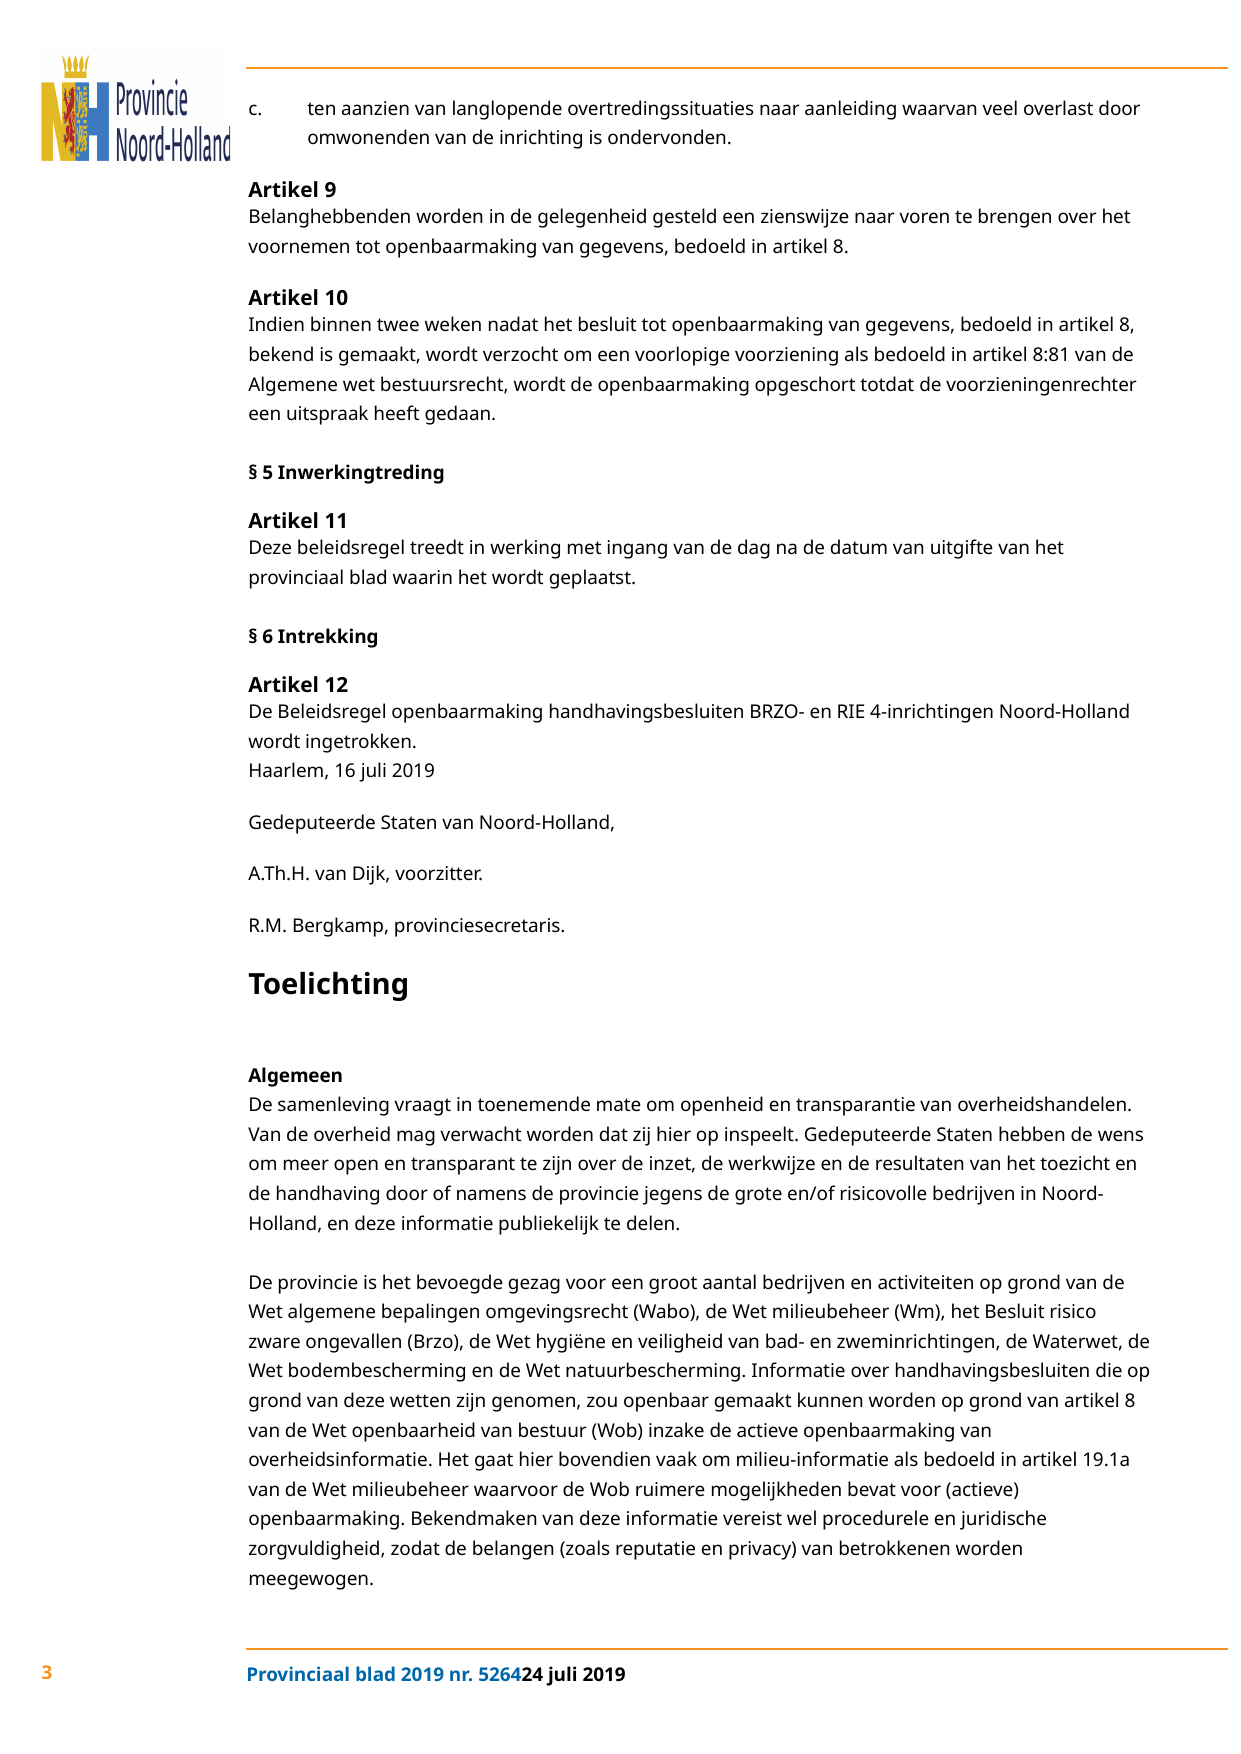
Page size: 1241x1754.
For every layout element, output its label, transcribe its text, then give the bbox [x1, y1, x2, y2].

text Gedeputeerde Staten van Noord-Holland, [248, 809, 1152, 835]
text Artikel 12 [248, 670, 1152, 698]
list ten aanzien van langlopende overtredingssituaties naar aanleiding waarvan veel overlast door omwonenden van de inrichting is ondervonden. [248, 95, 1152, 150]
text Artikel 11 [248, 506, 1152, 534]
text A.Th.H. van Dijk, voorzitter. [248, 860, 1152, 886]
text Deze beleidsregel treedt in werking met ingang van de dag na de datum van uitgifte van het provinciaal blad waarin het wordt geplaatst. [248, 534, 1152, 590]
text Algemeen [248, 1062, 1152, 1087]
text § 6 Intrekking [248, 623, 1152, 649]
text R.M. Bergkamp, provinciesecretaris. [248, 912, 1152, 938]
text Toelichting [248, 963, 1152, 1003]
text Artikel 10 [248, 283, 1152, 312]
text Haarlem, 16 juli 2019 [248, 757, 1152, 783]
text Indien binnen twee weken nadat het besluit tot openbaarmaking van gegevens, bedoeld in artikel 8, bekend is gemaakt, wordt verzocht om een voorlopige voorziening als bedoeld in artikel 8:81 van de Algemene wet bestuursrecht, wordt de openbaarmaking opgeschort totdat de voorzieningenrechter een uitspraak heeft gedaan. [248, 312, 1152, 426]
text De provincie is het bevoegde gezag voor een groot aantal bedrijven en activiteiten op grond van de Wet algemene bepalingen omgevingsrecht (Wabo), de Wet milieubeheer (Wm), het Besluit risico zware ongevallen (Brzo), de Wet hygiëne en veiligheid van bad- en zweminrichtingen, de Waterwet, de Wet bodembescherming en de Wet natuurbescherming. Informatie over handhavingsbesluiten die op grond van deze wetten zijn genomen, zou openbaar gemaakt kunnen worden op grond van artikel 8 van de Wet openbaarheid van bestuur (Wob) inzake de actieve openbaarmaking van overheidsinformatie. Het gaat hier bovendien vaak om milieu-informatie als bedoeld in artikel 19.1a van de Wet milieubeheer waarvoor de Wob ruimere mogelijkheden bevat voor (actieve) openbaarmaking. Bekendmaken van deze informatie vereist wel procedurele en juridische zorgvuldigheid, zodat de belangen (zoals reputatie en privacy) van betrokkenen worden meegewogen. [248, 1269, 1152, 1590]
picture [41, 47, 231, 172]
text De samenleving vraagt in toenemende mate om openheid en transparantie van overheidshandelen. Van de overheid mag verwacht worden dat zij hier op inspeelt. Gedeputeerde Staten hebben de wens om meer open en transparant te zijn over de inzet, de werkwijze en de resultaten van het toezicht en de handhaving door of namens de provincie jegens de grote en/of risicovolle bedrijven in Noord-Holland, en deze informatie publiekelijk te delen. [248, 1091, 1152, 1235]
text § 5 Inwerkingtreding [248, 459, 1152, 485]
text De Beleidsregel openbaarmaking handhavingsbesluiten BRZO- en RIE 4-inrichtingen Noord-Holland wordt ingetrokken. [248, 698, 1152, 754]
text Artikel 9 [248, 175, 1152, 203]
text Belanghebbenden worden in de gelegenheid gesteld een zienswijze naar voren te brengen over het voornemen tot openbaarmaking van gegevens, bedoeld in artikel 8. [248, 203, 1152, 258]
